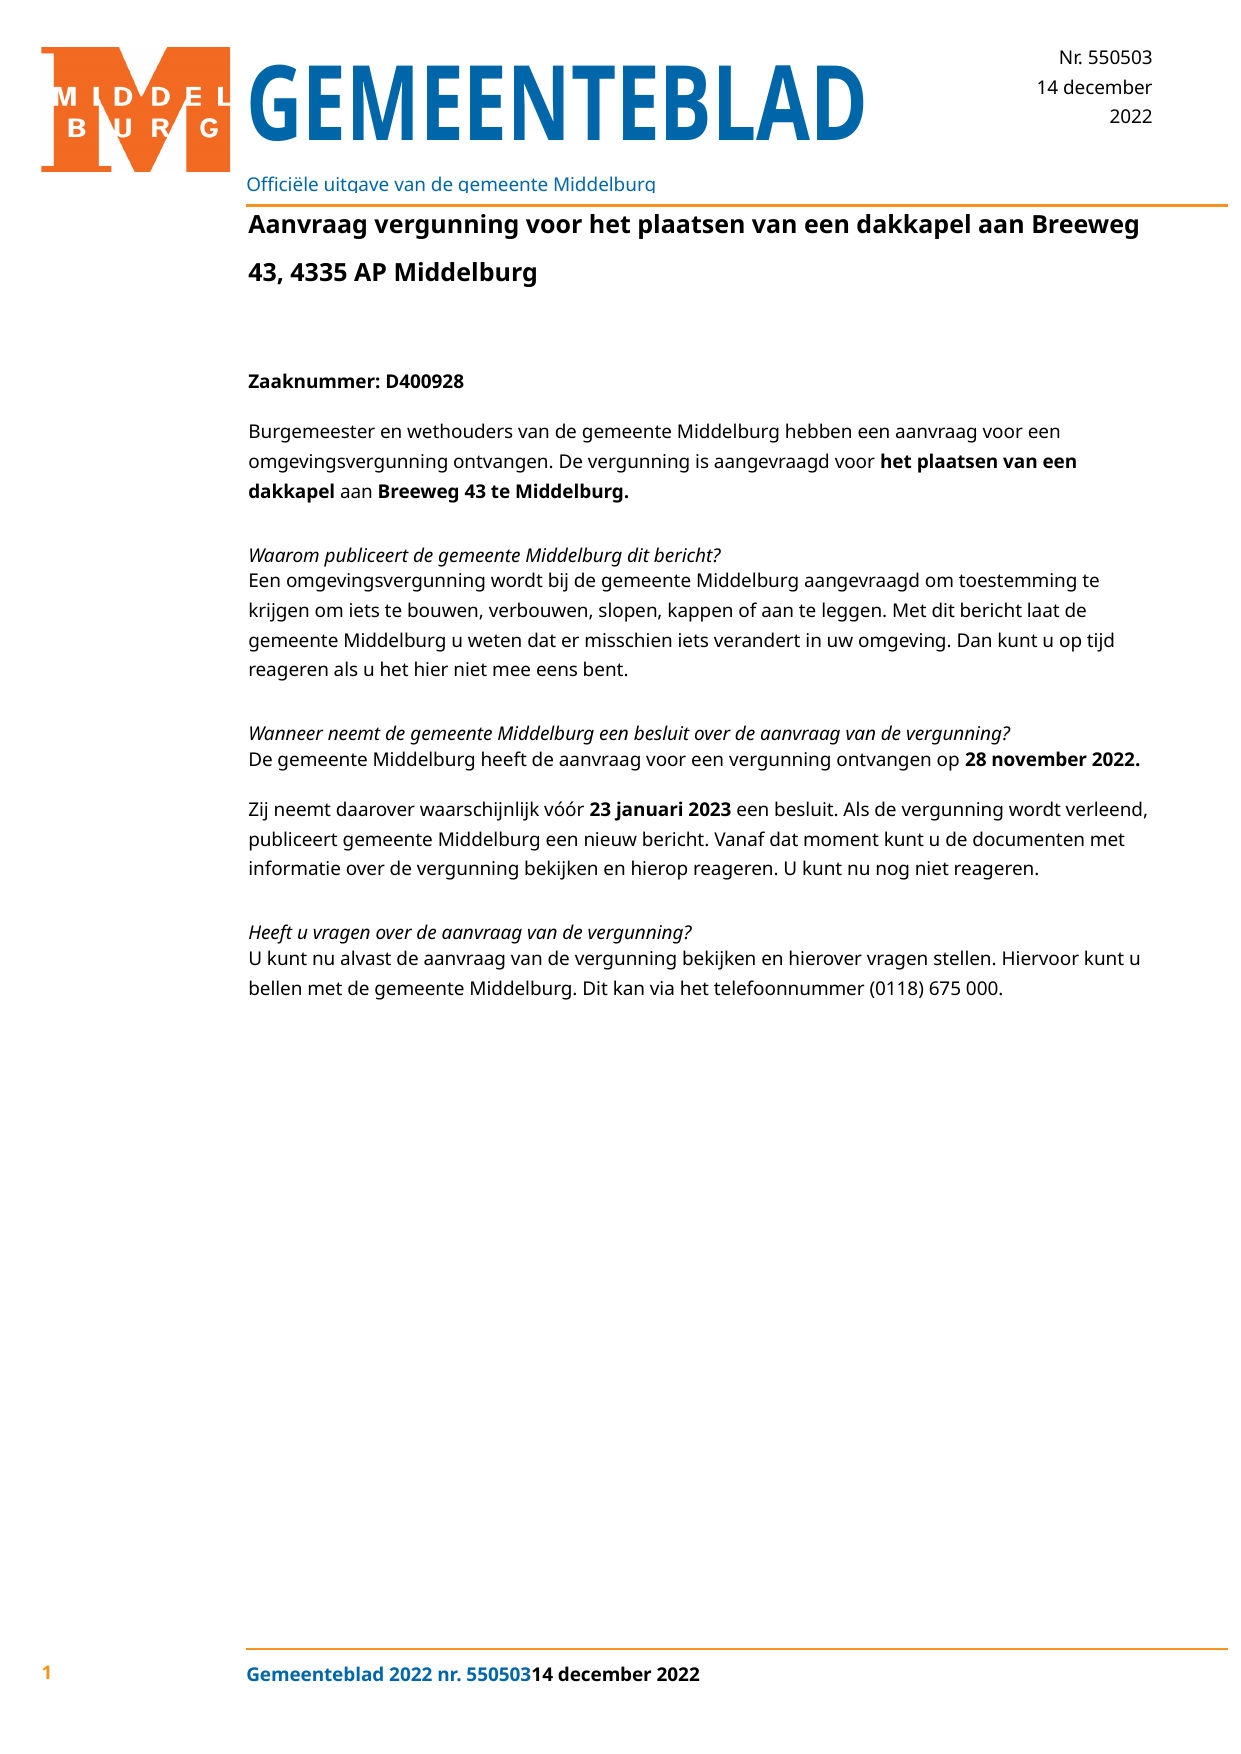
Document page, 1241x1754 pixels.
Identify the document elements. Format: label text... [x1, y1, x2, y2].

text Zaaknummer: D400928 [248, 368, 1152, 394]
picture [41, 47, 231, 172]
text Aanvraag vergunning voor het plaatsen van een dakkapel aan Breeweg 43, 4335 AP Middelburg [248, 207, 1152, 288]
text Wanneer neemt de gemeente Middelburg een besluit over de aanvraag van de vergunning? [248, 720, 1152, 746]
text Heeft u vragen over de aanvraag van de vergunning? [248, 919, 1152, 945]
text U kunt nu alvast de aanvraag van de vergunning bekijken en hierover vragen stellen. Hiervoor kunt u bellen met de gemeente Middelburg. Dit kan via het telefoonnummer (0118) 675 000. [248, 945, 1152, 1001]
text Een omgevingsvergunning wordt bij de gemeente Middelburg aangevraagd om toestemming te krijgen om iets te bouwen, verbouwen, slopen, kappen of aan te leggen. Met dit bericht laat de gemeente Middelburg u weten dat er misschien iets verandert in uw omgeving. Dan kunt u op tijd reageren als u het hier niet mee eens bent. [248, 568, 1152, 682]
text Zij neemt daarover waarschijnlijk vóór 23 januari 2023 een besluit. Als de vergunning wordt verleend, publiceert gemeente Middelburg een nieuw bericht. Vanaf dat moment kunt u de documenten met informatie over de vergunning bekijken en hierop reageren. U kunt nu nog niet reageren. [248, 796, 1152, 881]
text Burgemeester en wethouders van de gemeente Middelburg hebben een aanvraag voor een omgevingsvergunning ontvangen. De vergunning is aangevraagd voor het plaatsen van een dakkapel aan Breeweg 43 te Middelburg. [248, 419, 1152, 504]
text De gemeente Middelburg heeft de aanvraag voor een vergunning ontvangen op 28 november 2022. [248, 746, 1152, 772]
text Waarom publiceert de gemeente Middelburg dit bericht? [248, 542, 1152, 568]
